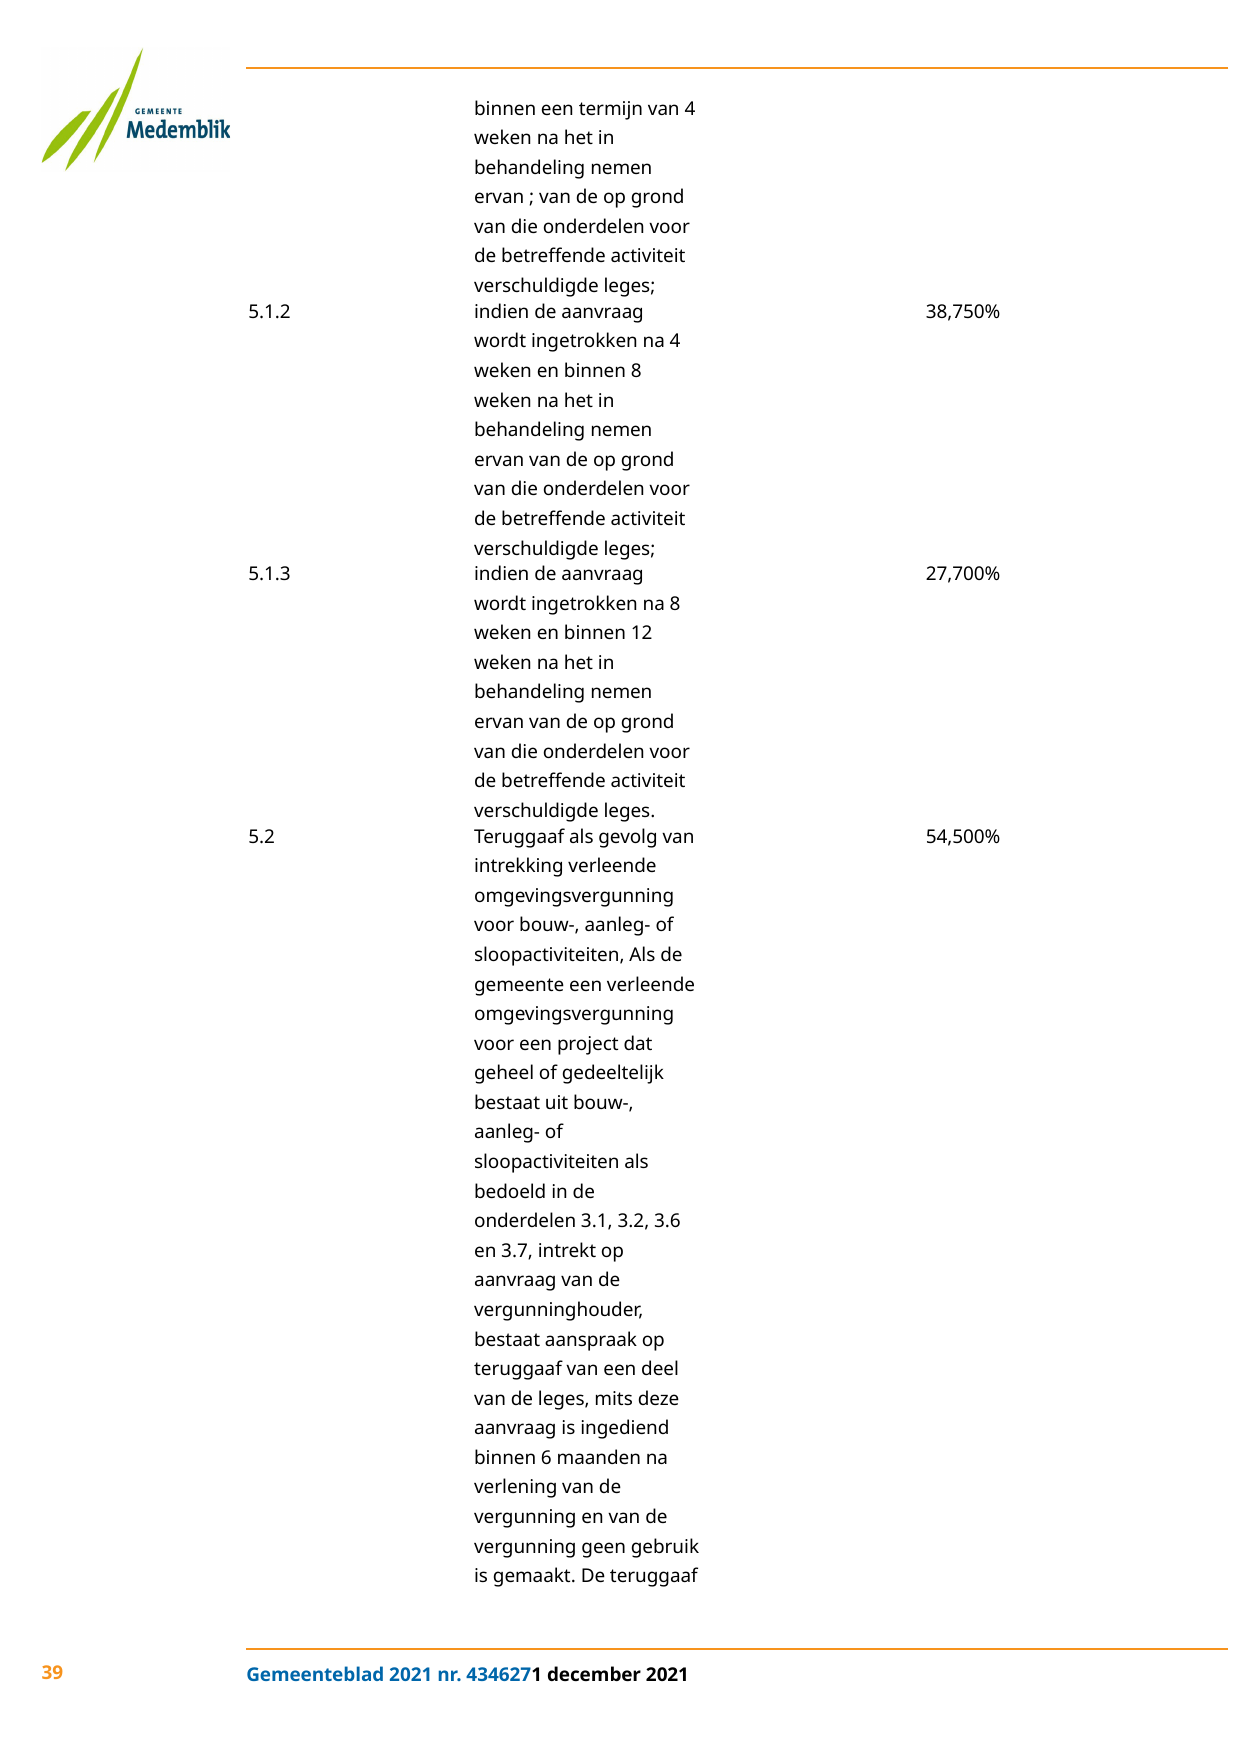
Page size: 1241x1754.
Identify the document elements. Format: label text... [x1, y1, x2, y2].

table_cell [926, 95, 1152, 298]
table_cell 5.2 [248, 823, 474, 1588]
table_cell [700, 823, 926, 1588]
table_cell 5.1.3 [248, 560, 474, 823]
table_cell indien de aanvraag wordt ingetrokken na 8 weken en binnen 12 weken na het in behandeling nemen ervan van de op grond van die onderdelen voor de betreffende activiteit verschuldigde leges. [474, 560, 700, 823]
table_cell [700, 95, 926, 298]
table_cell Teruggaaf als gevolg van intrekking verleende omgevingsvergunning voor bouw-, aanleg- of sloopactiviteiten, Als de gemeente een verleende omgevingsvergunning voor een project dat geheel of gedeeltelijk bestaat uit bouw-, aanleg- of sloopactiviteiten als bedoeld in de onderdelen 3.1, 3.2, 3.6 en 3.7, intrekt op aanvraag van de vergunninghouder, bestaat aanspraak op teruggaaf van een deel van de leges, mits deze aanvraag is ingediend binnen 6 maanden na verlening van de vergunning en van de vergunning geen gebruik is gemaakt. De teruggaaf [474, 823, 700, 1588]
table_cell 54,500% [926, 823, 1152, 1588]
table_cell binnen een termijn van 4 weken na het in behandeling nemen ervan ; van de op grond van die onderdelen voor de betreffende activiteit verschuldigde leges; [474, 95, 700, 298]
table_cell [248, 95, 474, 298]
table_cell 27,700% [926, 560, 1152, 823]
table_cell 38,750% [926, 298, 1152, 560]
picture [41, 47, 231, 172]
table_cell indien de aanvraag wordt ingetrokken na 4 weken en binnen 8 weken na het in behandeling nemen ervan van de op grond van die onderdelen voor de betreffende activiteit verschuldigde leges; [474, 298, 700, 560]
table_cell [700, 298, 926, 560]
table_cell 5.1.2 [248, 298, 474, 560]
table_cell [700, 560, 926, 823]
